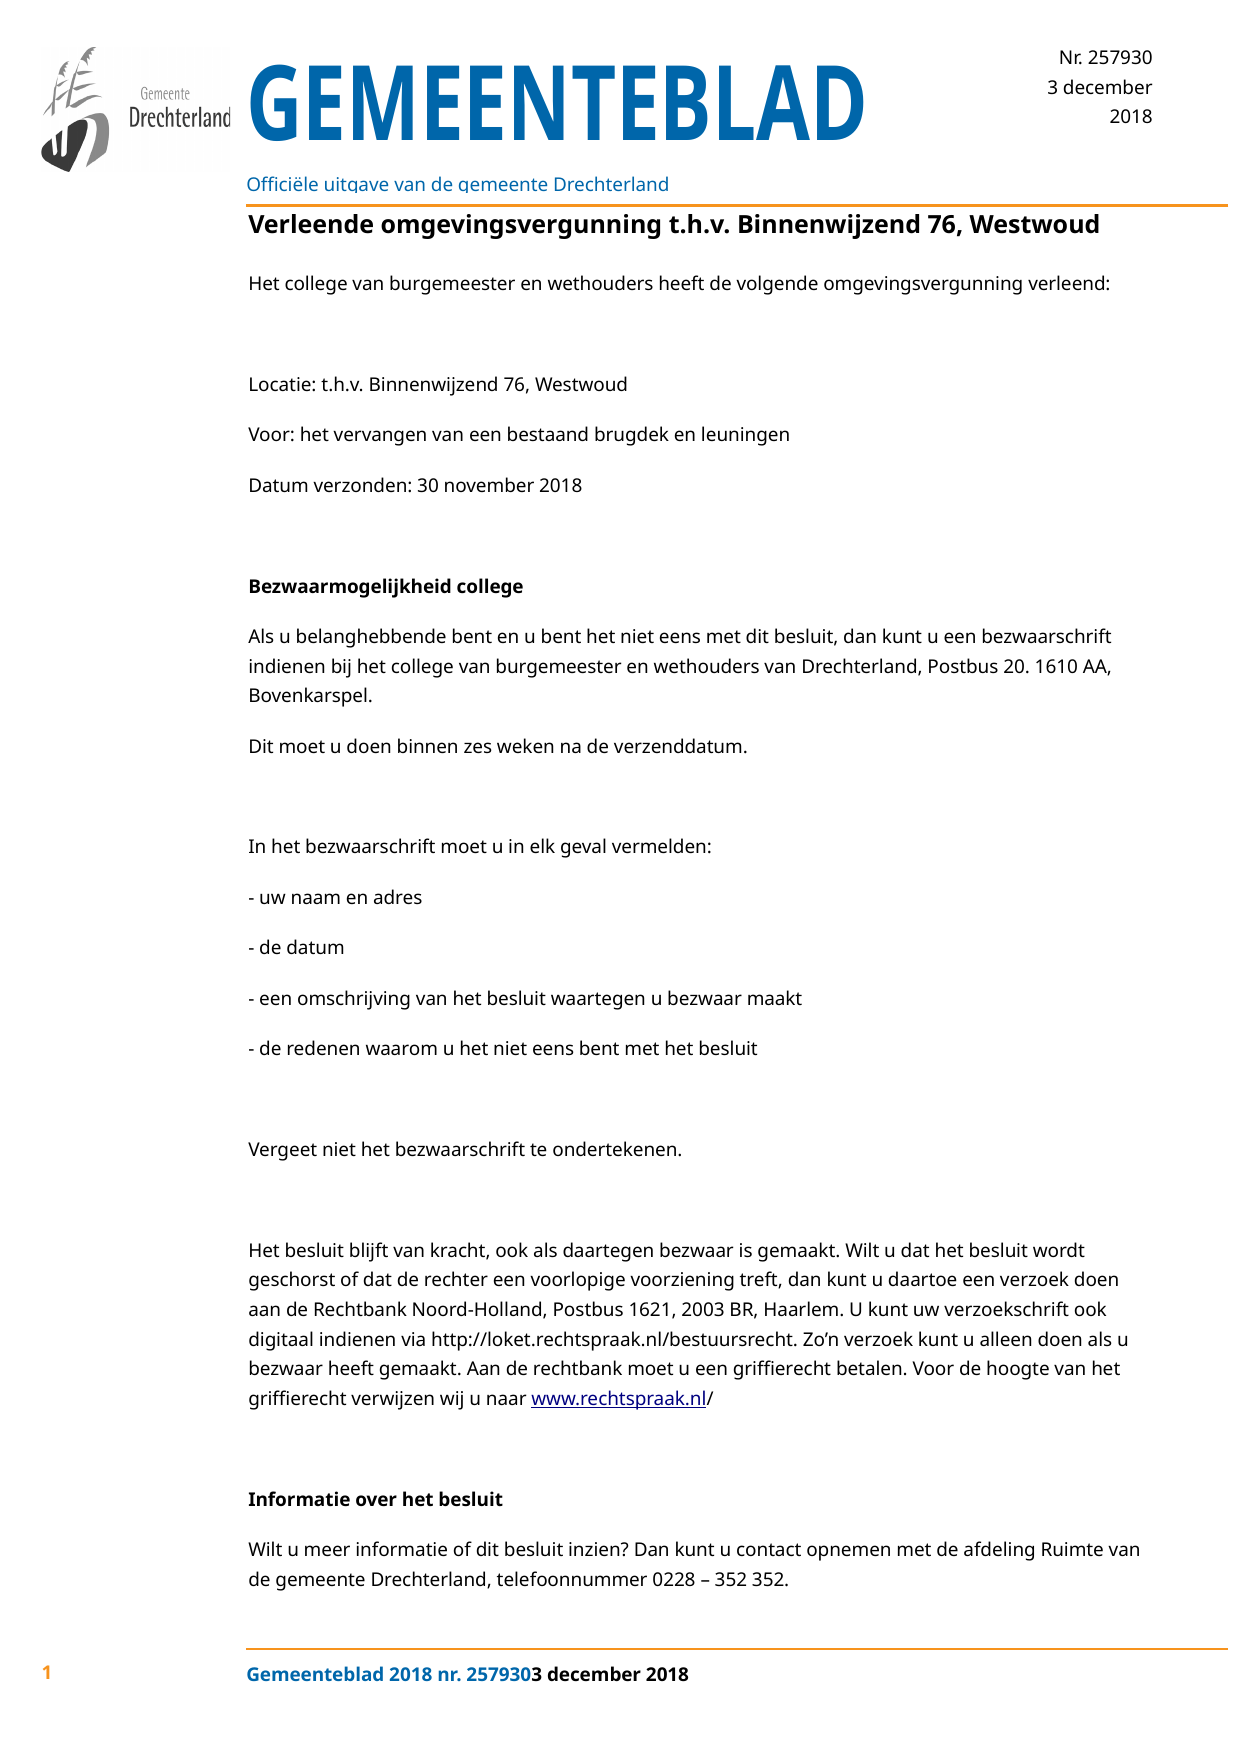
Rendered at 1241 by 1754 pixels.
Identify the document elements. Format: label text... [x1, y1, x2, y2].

text - de redenen waarom u het niet eens bent met het besluit [248, 1035, 1152, 1061]
text Het besluit blijft van kracht, ook als daartegen bezwaar is gemaakt. Wilt u dat het besluit wordt geschorst of dat de rechter een voorlopige voorziening treft, dan kunt u daartoe een verzoek doen aan de Rechtbank Noord-Holland, Postbus 1621, 2003 BR, Haarlem. U kunt uw verzoekschrift ook digitaal indienen via http://loket.rechtspraak.nl/bestuursrecht. Zo’n verzoek kunt u alleen doen als u bezwaar heeft gemaakt. Aan de rechtbank moet u een griffierecht betalen. Voor de hoogte van het griffierecht verwijzen wij u naar www.rechtspraak.nl/ [248, 1237, 1152, 1411]
text - een omschrijving van het besluit waartegen u bezwaar maakt [248, 985, 1152, 1011]
text Locatie: t.h.v. Binnenwijzend 76, Westwoud [248, 371, 1152, 397]
text - uw naam en adres [248, 884, 1152, 910]
text Als u belanghebbende bent en u bent het niet eens met dit besluit, dan kunt u een bezwaarschrift indienen bij het college van burgemeester en wethouders van Drechterland, Postbus 20. 1610 AA, Bovenkarspel. [248, 623, 1152, 708]
text Verleende omgevingsvergunning t.h.v. Binnenwijzend 76, Westwoud [248, 207, 1152, 241]
text Datum verzonden: 30 november 2018 [248, 472, 1152, 498]
text Bezwaarmogelijkheid college [248, 573, 1152, 598]
text Voor: het vervangen van een bestaand brugdek en leuningen [248, 422, 1152, 447]
text Wilt u meer informatie of dit besluit inzien? Dan kunt u contact opnemen met de afdeling Ruimte van de gemeente Drechterland, telefoonnummer 0228 – 352 352. [248, 1536, 1152, 1591]
text Dit moet u doen binnen zes weken na de verzenddatum. [248, 733, 1152, 758]
picture [41, 47, 231, 172]
text Het college van burgemeester en wethouders heeft de volgende omgevingsvergunning verleend: [248, 270, 1152, 296]
text - de datum [248, 934, 1152, 960]
text Vergeet niet het bezwaarschrift te ondertekenen. [248, 1136, 1152, 1162]
text In het bezwaarschrift moet u in elk geval vermelden: [248, 834, 1152, 859]
text Informatie over het besluit [248, 1486, 1152, 1511]
